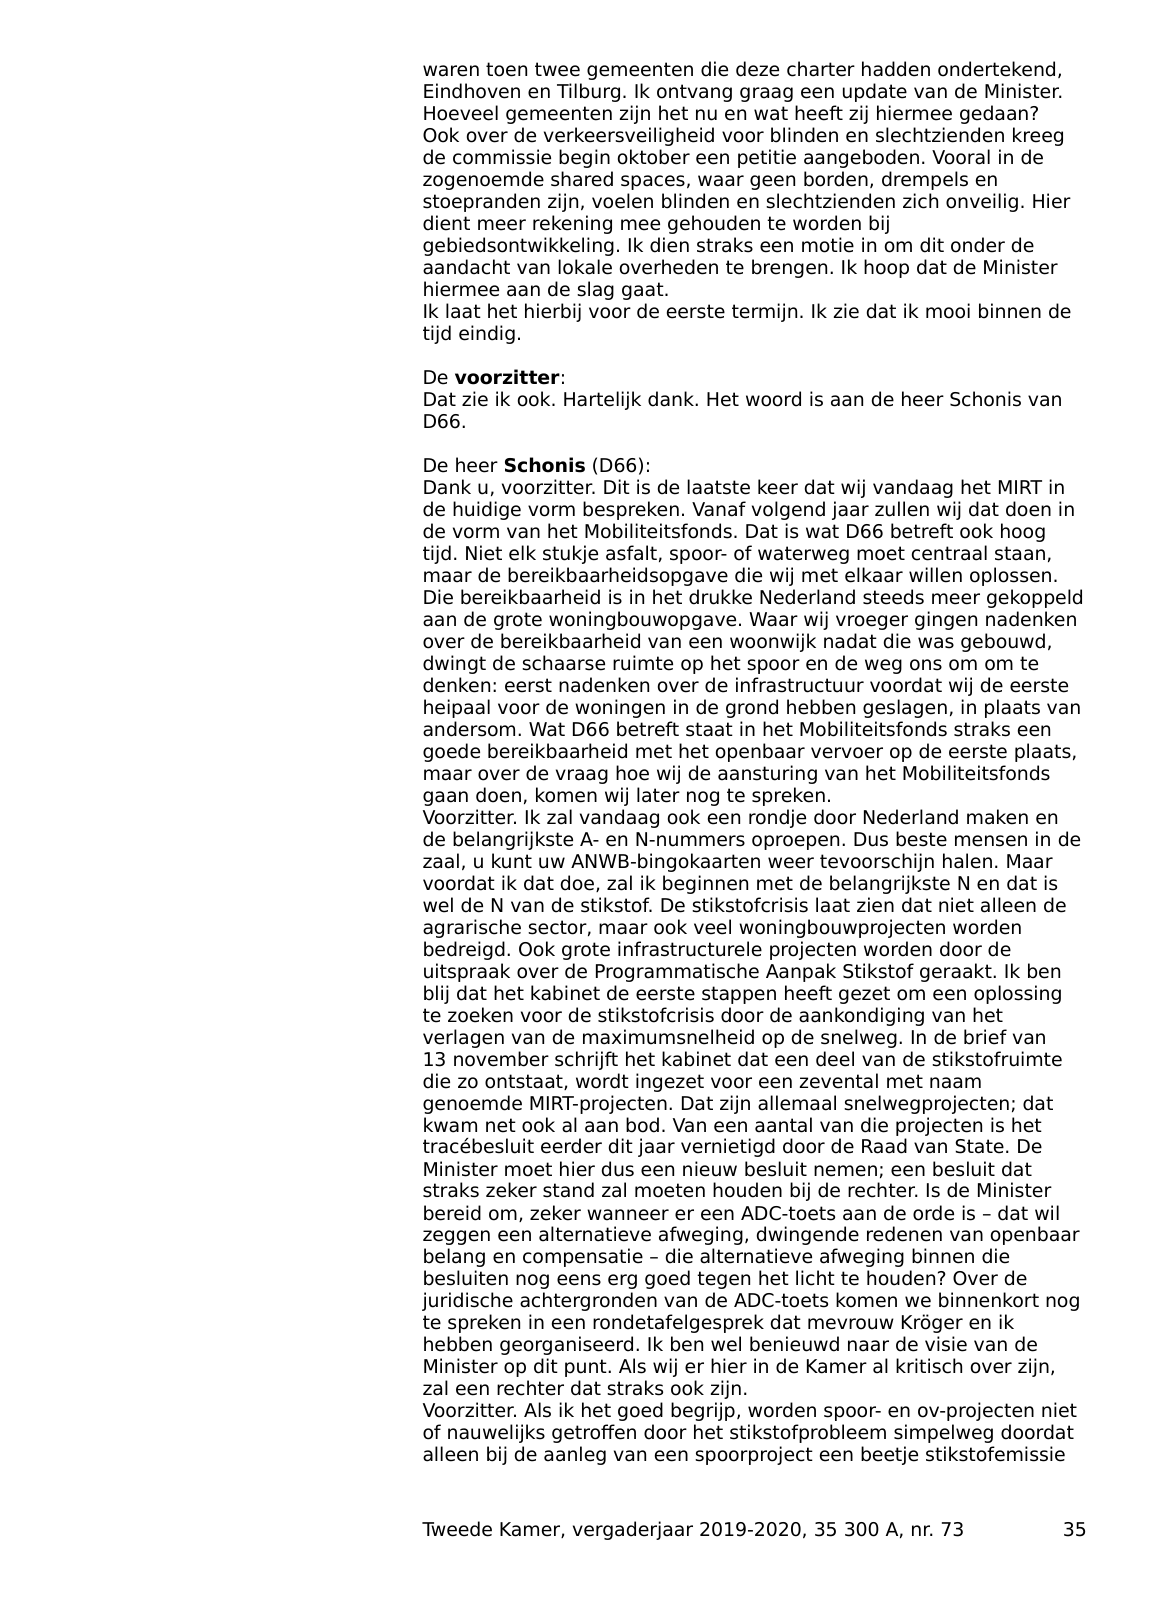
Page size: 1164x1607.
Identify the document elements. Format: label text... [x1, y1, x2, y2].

text De voorzitter: [422, 367, 1087, 389]
text Dank u, voorzitter. Dit is de laatste keer dat wij vandaag het MIRT in de huidige vorm bespreken. Vanaf volgend jaar zullen wij dat doen in de vorm van het Mobiliteitsfonds. Dat is wat D66 betreft ook hoog tijd. Niet elk stukje asfalt, spoor- of waterweg moet centraal staan, maar de bereikbaarheidsopgave die wij met elkaar willen oplossen. Die bereikbaarheid is in het drukke Nederland steeds meer gekoppeld aan de grote woningbouwopgave. Waar wij vroeger gingen nadenken over de bereikbaarheid van een woonwijk nadat die was gebouwd, dwingt de schaarse ruimte op het spoor en de weg ons om om te denken: eerst nadenken over de infrastructuur voordat wij de eerste heipaal voor de woningen in de grond hebben geslagen, in plaats van andersom. Wat D66 betreft staat in het Mobiliteitsfonds straks een goede bereikbaarheid met het openbaar vervoer op de eerste plaats, maar over de vraag hoe wij de aansturing van het Mobiliteitsfonds gaan doen, komen wij later nog te spreken. [422, 477, 1087, 807]
text Voorzitter. Als ik het goed begrijp, worden spoor- en ov-projecten niet of nauwelijks getroffen door het stikstofprobleem simpelweg doordat alleen bij de aanleg van een spoorproject een beetje stikstofemissie [422, 1400, 1087, 1466]
text Dat zie ik ook. Hartelijk dank. Het woord is aan de heer Schonis van D66. [422, 389, 1087, 433]
text De heer Schonis (D66): [422, 455, 1087, 477]
text waren toen twee gemeenten die deze charter hadden ondertekend, Eindhoven en Tilburg. Ik ontvang graag een update van de Minister. Hoeveel gemeenten zijn het nu en wat heeft zij hiermee gedaan? [422, 59, 1087, 125]
text Ik laat het hierbij voor de eerste termijn. Ik zie dat ik mooi binnen de tijd eindig. [422, 301, 1087, 345]
text Voorzitter. Ik zal vandaag ook een rondje door Nederland maken en de belangrijkste A- en N-nummers oproepen. Dus beste mensen in de zaal, u kunt uw ANWB-bingokaarten weer tevoorschijn halen. Maar voordat ik dat doe, zal ik beginnen met de belangrijkste N en dat is wel de N van de stikstof. De stikstofcrisis laat zien dat niet alleen de agrarische sector, maar ook veel woningbouwprojecten worden bedreigd. Ook grote infrastructurele projecten worden door de uitspraak over de Programmatische Aanpak Stikstof geraakt. Ik ben blij dat het kabinet de eerste stappen heeft gezet om een oplossing te zoeken voor de stikstofcrisis door de aankondiging van het verlagen van de maximumsnelheid op de snelweg. In de brief van 13 november schrijft het kabinet dat een deel van de stikstofruimte die zo ontstaat, wordt ingezet voor een zevental met naam genoemde MIRT-projecten. Dat zijn allemaal snelwegprojecten; dat kwam net ook al aan bod. Van een aantal van die projecten is het tracébesluit eerder dit jaar vernietigd door de Raad van State. De Minister moet hier dus een nieuw besluit nemen; een besluit dat straks zeker stand zal moeten houden bij de rechter. Is de Minister bereid om, zeker wanneer er een ADC-toets aan de orde is – dat wil zeggen een alternatieve afweging, dwingende redenen van openbaar belang en compensatie – die alternatieve afweging binnen die besluiten nog eens erg goed tegen het licht te houden? Over de juridische achtergronden van de ADC-toets komen we binnenkort nog te spreken in een rondetafelgesprek dat mevrouw Kröger en ik hebben georganiseerd. Ik ben wel benieuwd naar de visie van de Minister op dit punt. Als wij er hier in de Kamer al kritisch over zijn, zal een rechter dat straks ook zijn. [422, 807, 1087, 1400]
text Ook over de verkeersveiligheid voor blinden en slechtzienden kreeg de commissie begin oktober een petitie aangeboden. Vooral in de zogenoemde shared spaces, waar geen borden, drempels en stoepranden zijn, voelen blinden en slechtzienden zich onveilig. Hier dient meer rekening mee gehouden te worden bij gebiedsontwikkeling. Ik dien straks een motie in om dit onder de aandacht van lokale overheden te brengen. Ik hoop dat de Minister hiermee aan de slag gaat. [422, 125, 1087, 301]
